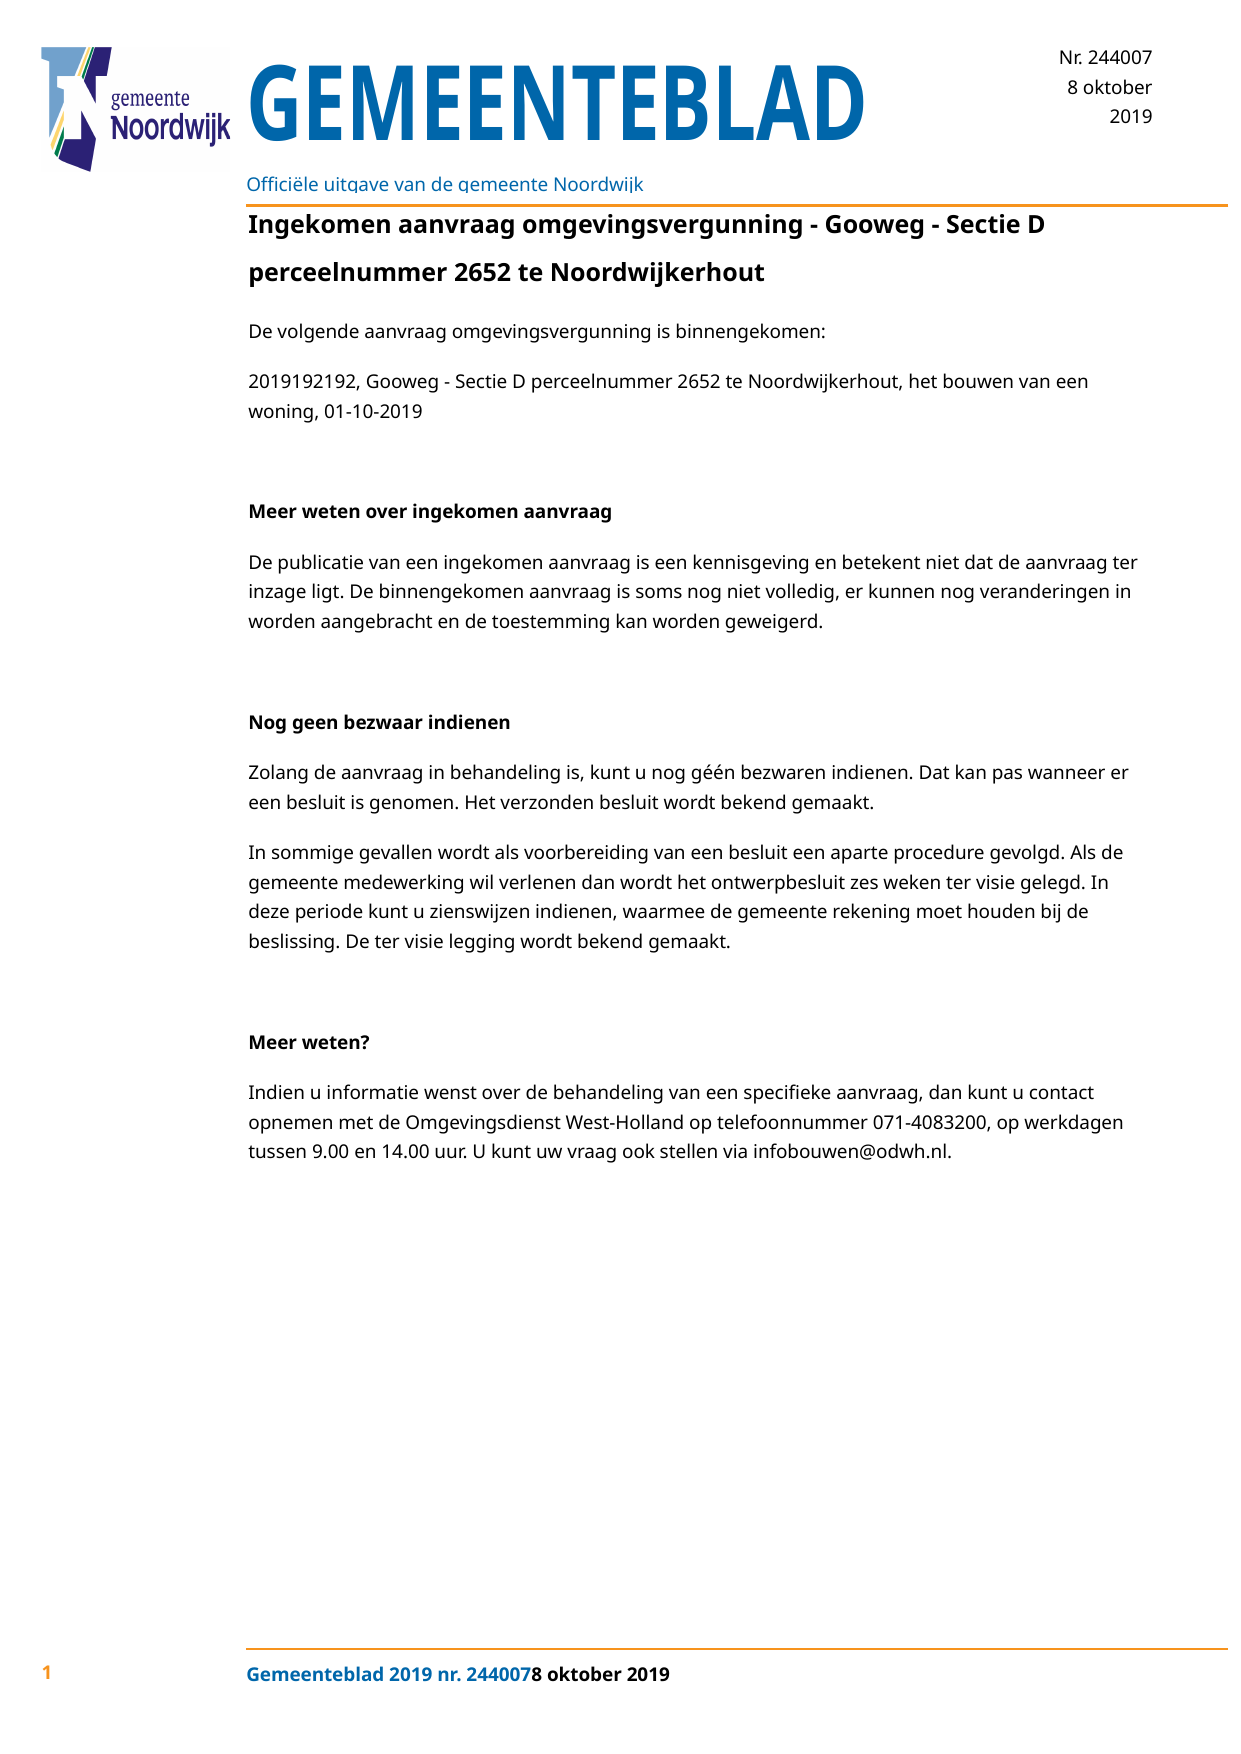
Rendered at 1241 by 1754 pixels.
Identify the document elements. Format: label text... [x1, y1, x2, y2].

text 2019192192, Gooweg - Sectie D perceelnummer 2652 te Noordwijkerhout, het bouwen van een woning, 01-10-2019 [248, 368, 1152, 424]
text In sommige gevallen wordt als voorbereiding van een besluit een aparte procedure gevolgd. Als de gemeente medewerking wil verlenen dan wordt het ontwerpbesluit zes weken ter visie gelegd. In deze periode kunt u zienswijzen indienen, waarmee de gemeente rekening moet houden bij de beslissing. De ter visie legging wordt bekend gemaakt. [248, 839, 1152, 954]
text Meer weten over ingekomen aanvraag [248, 499, 1152, 524]
text Zolang de aanvraag in behandeling is, kunt u nog géén bezwaren indienen. Dat kan pas wanneer er een besluit is genomen. Het verzonden besluit wordt bekend gemaakt. [248, 759, 1152, 815]
text De volgende aanvraag omgevingsvergunning is binnengekomen: [248, 318, 1152, 344]
picture [41, 47, 231, 172]
text Nog geen bezwaar indienen [248, 709, 1152, 735]
text Indien u informatie wenst over de behandeling van een specifieke aanvraag, dan kunt u contact opnemen met de Omgevingsdienst West-Holland op telefoonnummer 071-4083200, op werkdagen tussen 9.00 en 14.00 uur. U kunt uw vraag ook stellen via infobouwen@odwh.nl. [248, 1079, 1152, 1164]
text Ingekomen aanvraag omgevingsvergunning - Gooweg - Sectie D perceelnummer 2652 te Noordwijkerhout [248, 207, 1152, 288]
text De publicatie van een ingekomen aanvraag is een kennisgeving en betekent niet dat de aanvraag ter inzage ligt. De binnengekomen aanvraag is soms nog niet volledig, er kunnen nog veranderingen in worden aangebracht en de toestemming kan worden geweigerd. [248, 549, 1152, 634]
text Meer weten? [248, 1029, 1152, 1055]
